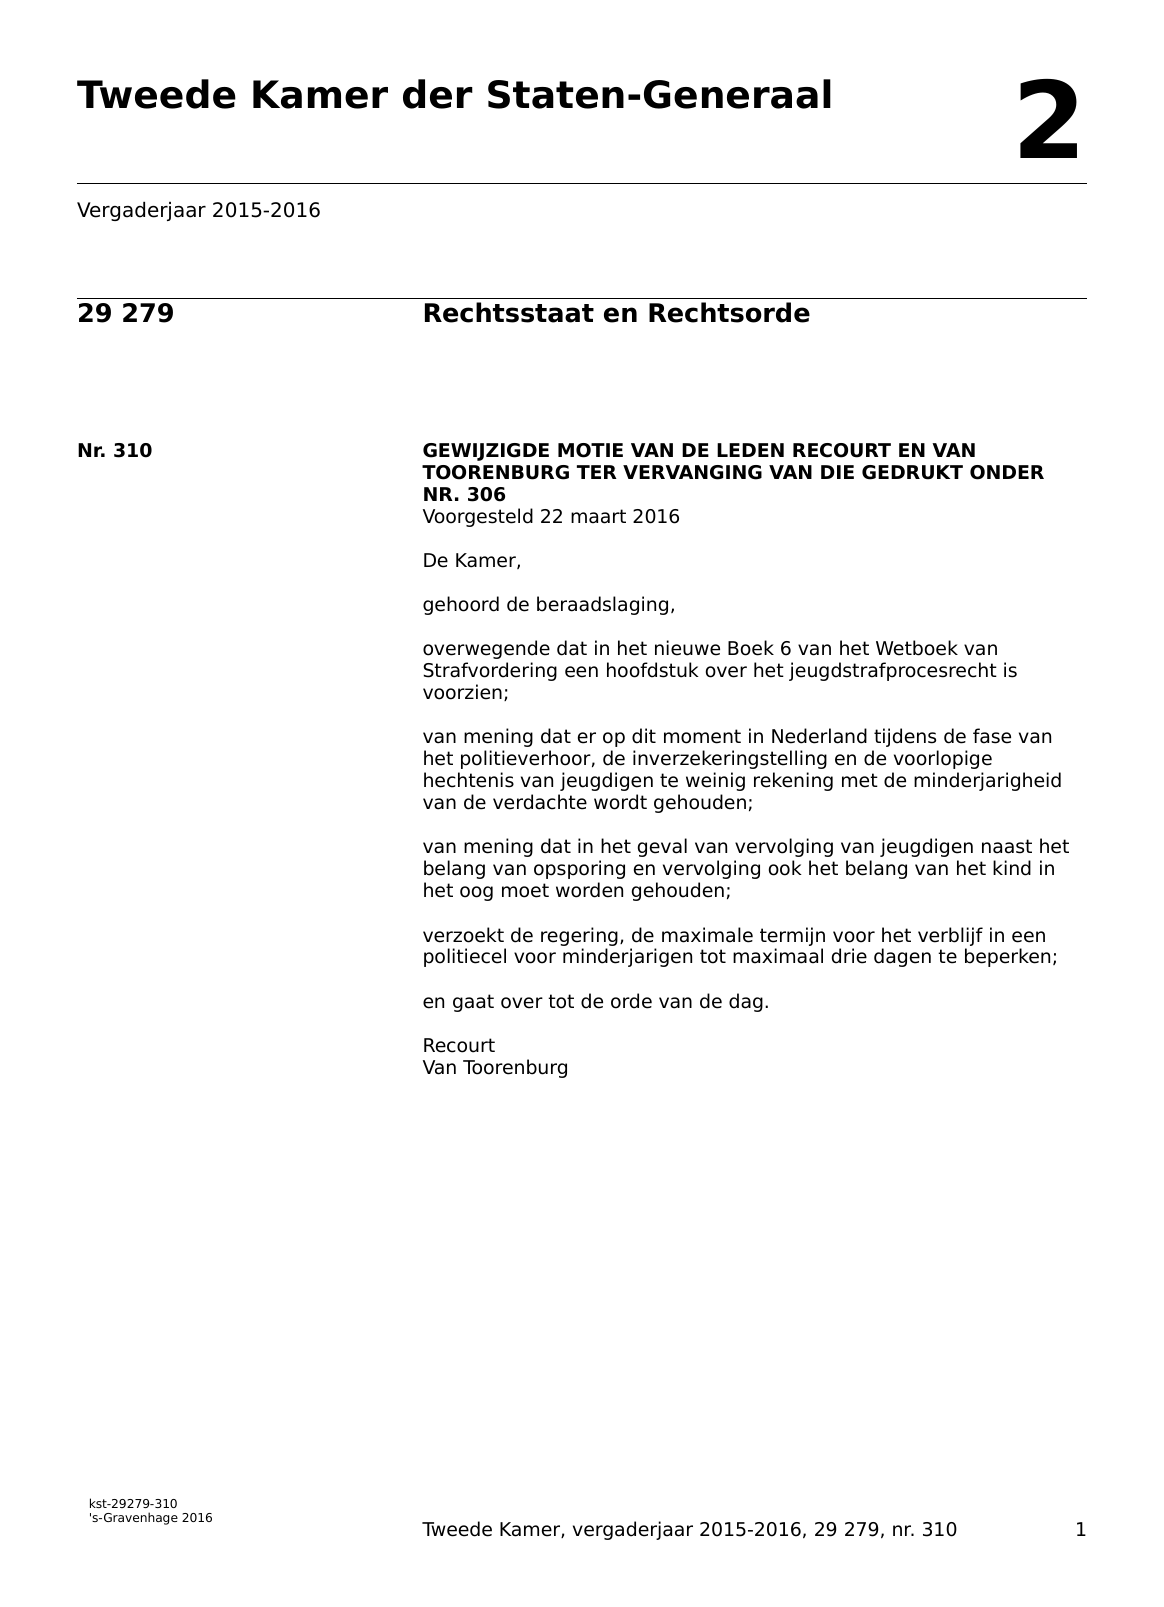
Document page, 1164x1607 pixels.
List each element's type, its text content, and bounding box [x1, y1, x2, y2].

text Van Toorenburg [422, 1057, 1087, 1079]
text kst-29279-310 [88, 1497, 323, 1511]
text De Kamer, [422, 550, 1087, 572]
table_cell Vergaderjaar 2015-2016 [77, 184, 1087, 298]
subtitle 29 279 Rechtsstaat en Rechtsorde [77, 299, 1087, 329]
text van mening dat er op dit moment in Nederland tijdens de fase van het politieverhoor, de inverzekeringstelling en de voorlopige hechtenis van jeugdigen te weinig rekening met de minderjarigheid van de verdachte wordt gehouden; [422, 726, 1087, 814]
text gehoord de beraadslaging, [422, 594, 1087, 616]
text overwegende dat in het nieuwe Boek 6 van het Wetboek van Strafvordering een hoofdstuk over het jeugdstrafprocesrecht is voorzien; [422, 638, 1087, 704]
table_header Tweede Kamer der Staten-Generaal [77, 59, 886, 183]
subtitle Nr. 310 GEWIJZIGDE MOTIE VAN DE LEDEN RECOURT EN VAN TOORENBURG TER VERVANGING VAN DIE GEDRUKT ONDER NR. 306 [77, 440, 1087, 506]
text Recourt [422, 1035, 1087, 1057]
text verzoekt de regering, de maximale termijn voor het verblijf in een politiecel voor minderjarigen tot maximaal drie dagen te beperken; [422, 924, 1087, 968]
text Voorgesteld 22 maart 2016 [422, 506, 1087, 528]
text 's-Gravenhage 2016 [88, 1511, 323, 1525]
table_header 2 [886, 59, 1087, 183]
text van mening dat in het geval van vervolging van jeugdigen naast het belang van opsporing en vervolging ook het belang van het kind in het oog moet worden gehouden; [422, 836, 1087, 902]
text en gaat over tot de orde van de dag. [422, 991, 1087, 1013]
